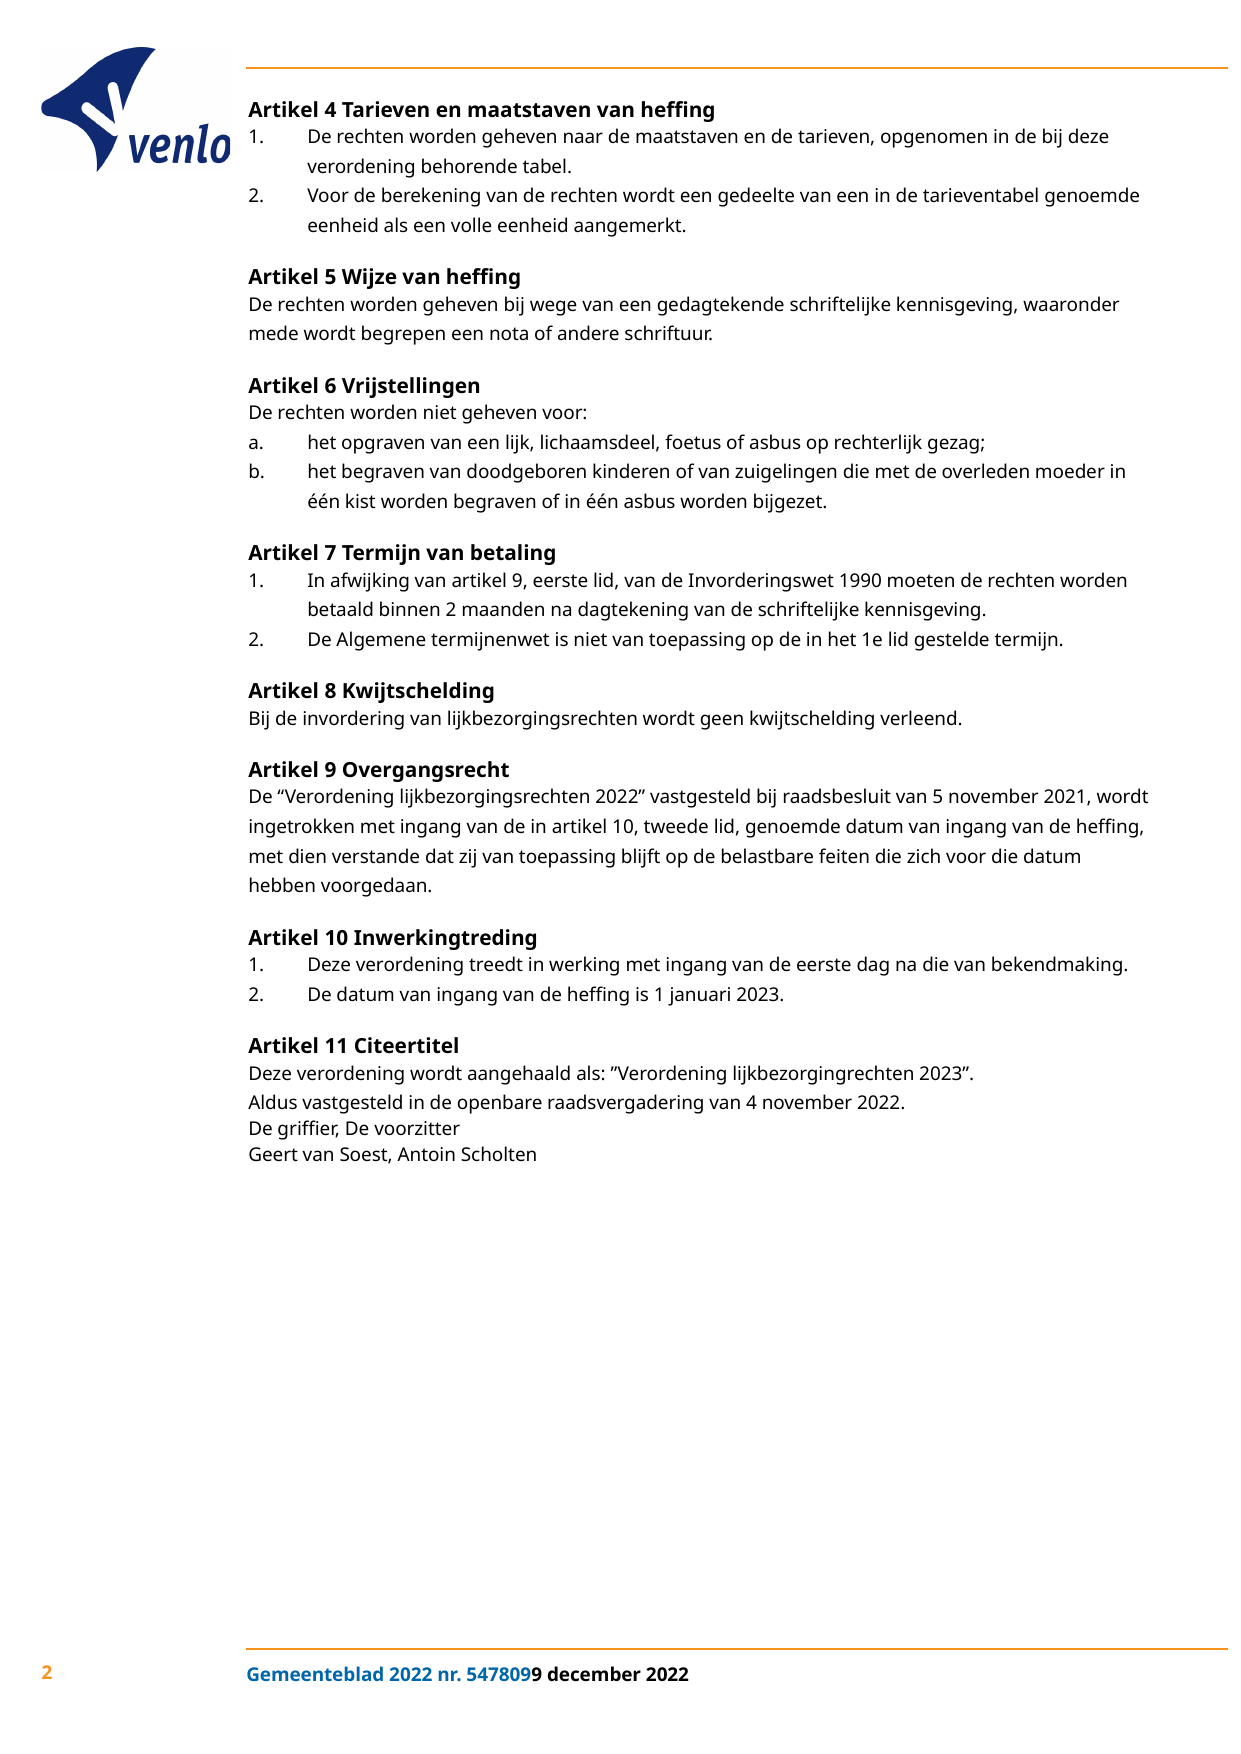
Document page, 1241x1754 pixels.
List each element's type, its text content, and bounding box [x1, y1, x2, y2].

list het opgraven van een lijk, lichaamsdeel, foetus of asbus op rechterlijk gezag; [248, 429, 1152, 454]
list Voor de berekening van de rechten wordt een gedeelte van een in de tarieventabel genoemde eenheid als een volle eenheid aangemerkt. [248, 182, 1152, 238]
text Artikel 8 Kwijtschelding [248, 676, 1152, 705]
text Deze verordening wordt aangehaald als: ”Verordening lijkbezorgingrechten 2023”. [248, 1060, 1152, 1086]
text Bij de invordering van lijkbezorgingsrechten wordt geen kwijtschelding verleend. [248, 705, 1152, 731]
text Aldus vastgesteld in de openbare raadsvergadering van 4 november 2022. [248, 1089, 1152, 1115]
text Geert van Soest, Antoin Scholten [248, 1141, 1152, 1167]
text Artikel 4 Tarieven en maatstaven van heffing [248, 95, 1152, 123]
list De datum van ingang van de heffing is 1 januari 2023. [248, 981, 1152, 1007]
text De rechten worden niet geheven voor: [248, 399, 1152, 425]
list De rechten worden geheven naar de maatstaven en de tarieven, opgenomen in de bij deze verordening behorende tabel. [248, 123, 1152, 178]
text De “Verordening lijkbezorgingsrechten 2022” vastgesteld bij raadsbesluit van 5 november 2021, wordt ingetrokken met ingang van de in artikel 10, tweede lid, genoemde datum van ingang van de heffing, met dien verstande dat zij van toepassing blijft op de belastbare feiten die zich voor die datum hebben voorgedaan. [248, 784, 1152, 898]
text Artikel 9 Overgangsrecht [248, 755, 1152, 784]
text Artikel 7 Termijn van betaling [248, 538, 1152, 567]
text Artikel 11 Citeertitel [248, 1031, 1152, 1060]
picture [41, 47, 231, 172]
list Deze verordening treedt in werking met ingang van de eerste dag na die van bekendmaking. [248, 951, 1152, 977]
text Artikel 10 Inwerkingtreding [248, 923, 1152, 951]
text De griffier, De voorzitter [248, 1115, 1152, 1141]
text Artikel 6 Vrijstellingen [248, 371, 1152, 399]
list De Algemene termijnenwet is niet van toepassing op de in het 1e lid gestelde termijn. [248, 626, 1152, 652]
list het begraven van doodgeboren kinderen of van zuigelingen die met de overleden moeder in één kist worden begraven of in één asbus worden bijgezet. [248, 458, 1152, 514]
text De rechten worden geheven bij wege van een gedagtekende schriftelijke kennisgeving, waaronder mede wordt begrepen een nota of andere schriftuur. [248, 291, 1152, 346]
text Artikel 5 Wijze van heffing [248, 262, 1152, 291]
list In afwijking van artikel 9, eerste lid, van de Invorderingswet 1990 moeten de rechten worden betaald binnen 2 maanden na dagtekening van de schriftelijke kennisgeving. [248, 567, 1152, 622]
